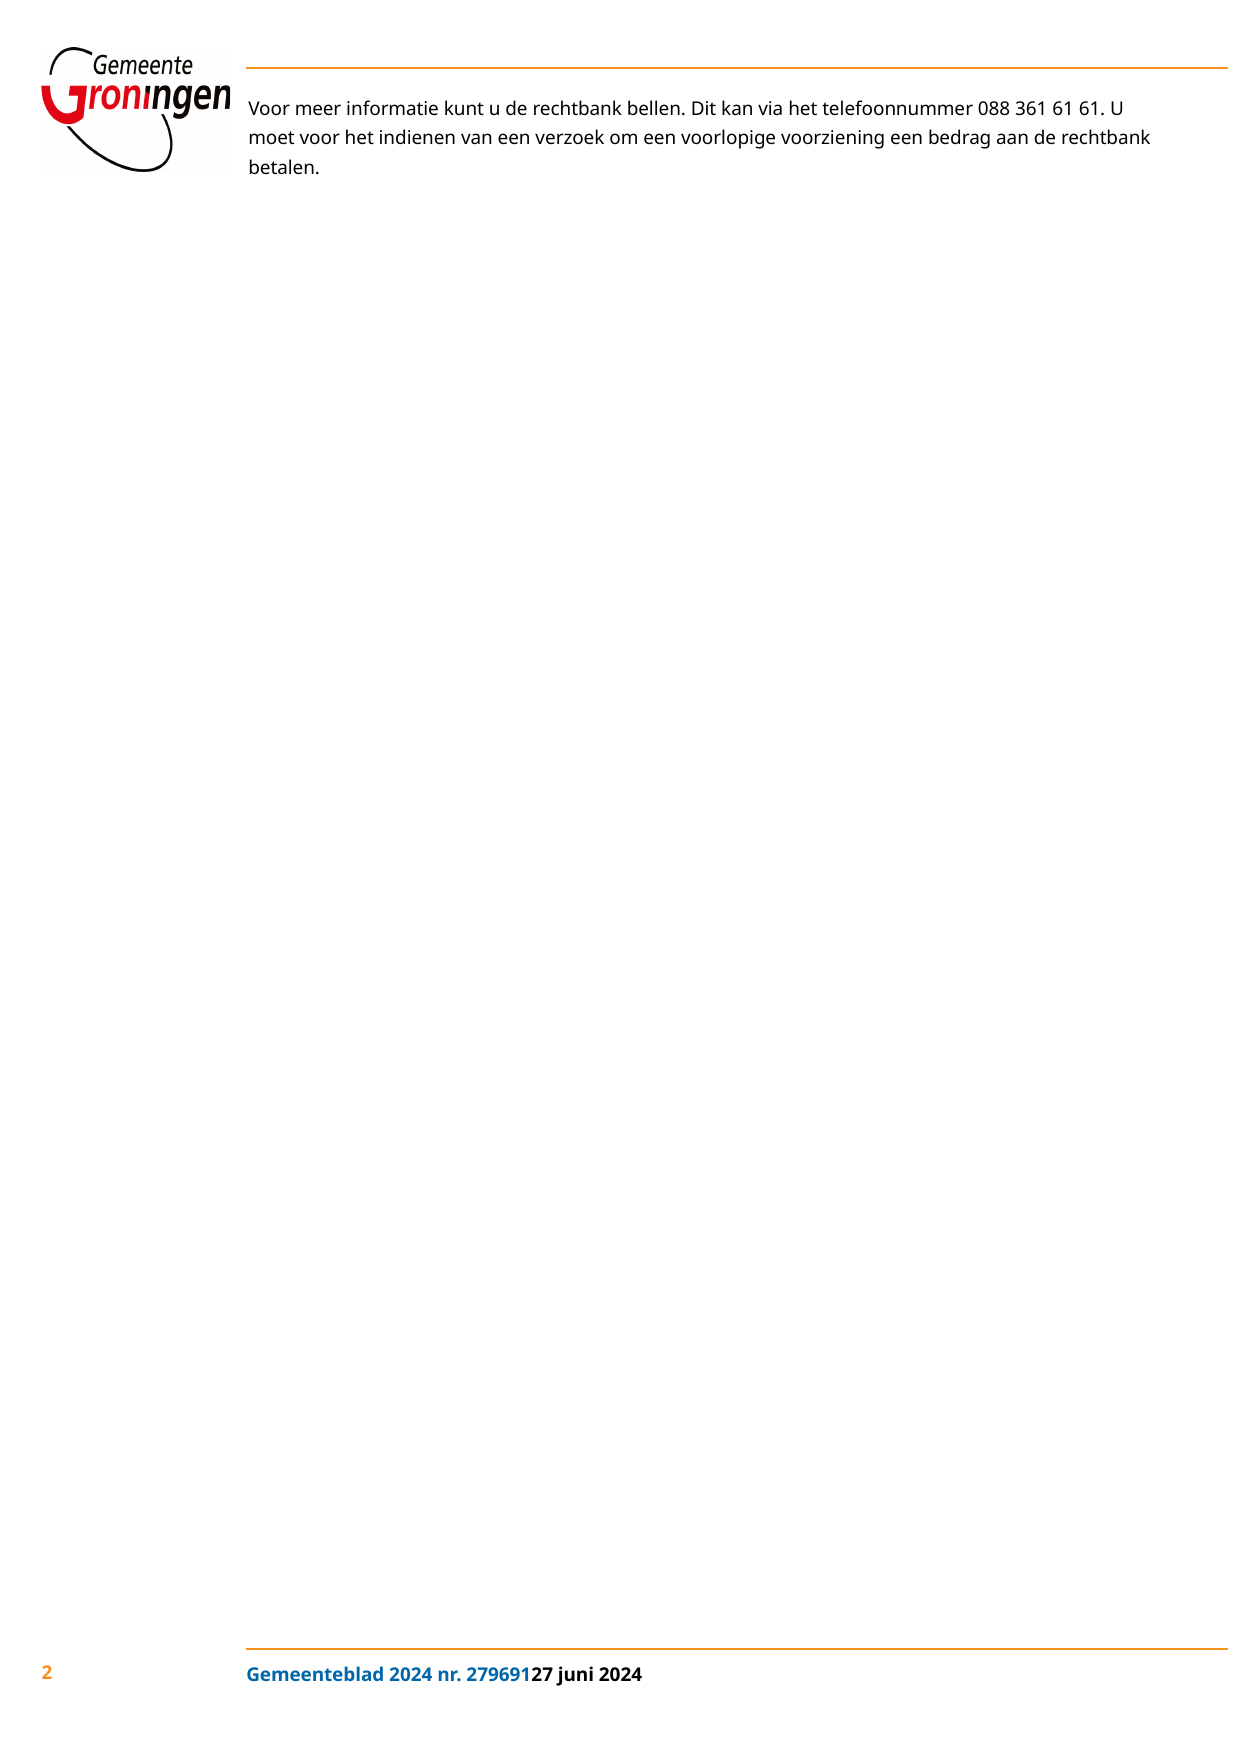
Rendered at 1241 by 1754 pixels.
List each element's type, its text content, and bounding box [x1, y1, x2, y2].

picture [41, 47, 231, 172]
text Voor meer informatie kunt u de rechtbank bellen. Dit kan via het telefoonnummer 088 361 61 61. U moet voor het indienen van een verzoek om een voorlopige voorziening een bedrag aan de rechtbank betalen. [248, 95, 1152, 180]
